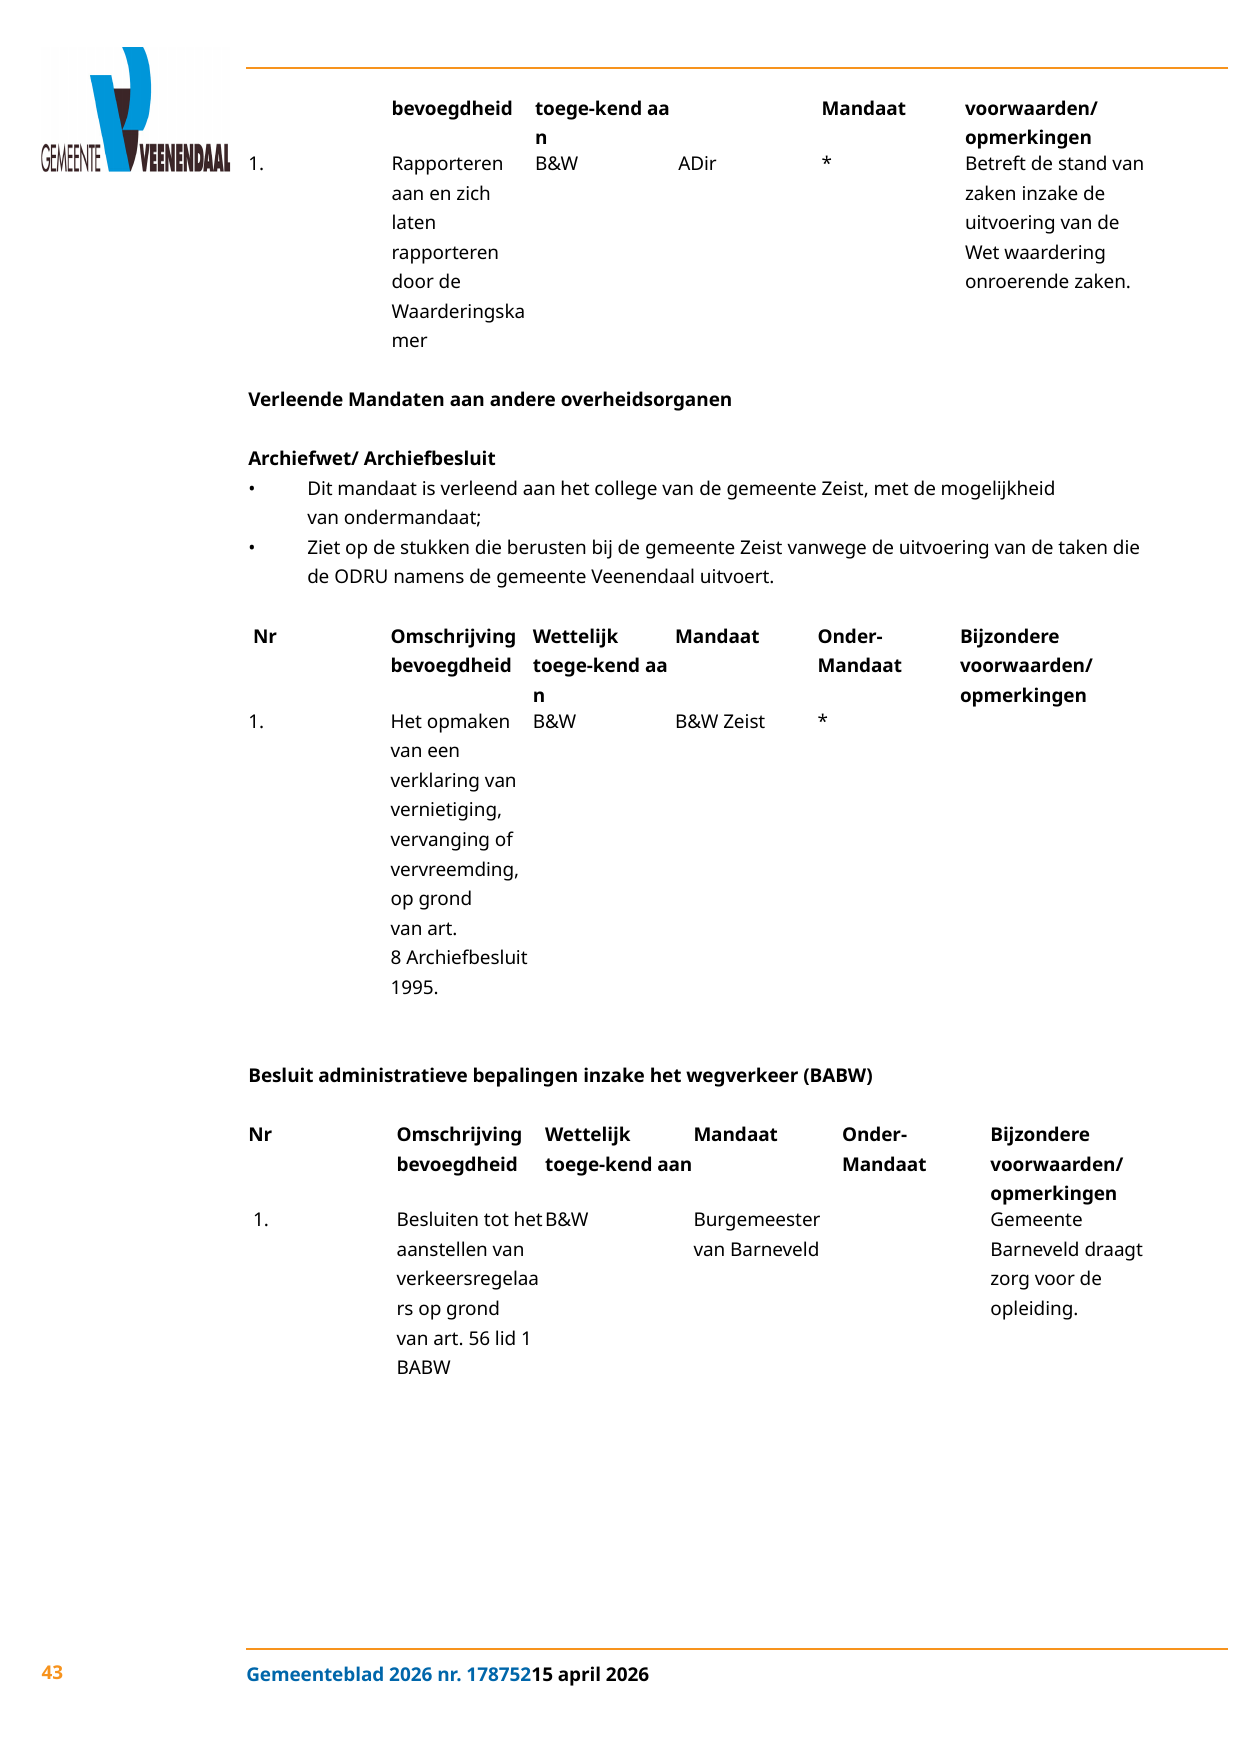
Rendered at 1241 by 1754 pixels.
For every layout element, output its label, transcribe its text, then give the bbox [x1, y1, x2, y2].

picture [123, 47, 231, 172]
table_cell Besluiten tot het aanstellen van verkeersregelaars op grond van art. 56 lid 1 BABW [396, 1206, 545, 1380]
table_cell ADir [678, 150, 821, 353]
table_cell Burgemeester van Barneveld [693, 1206, 842, 1380]
table_cell B&W [535, 150, 678, 353]
table_header Bijzondere voorwaarden/ opmerkingen [990, 1121, 1152, 1206]
table_cell [842, 1206, 990, 1380]
text Archiefwet/ Archiefbesluit [248, 445, 1152, 471]
table_header Mandaat [821, 95, 965, 150]
table_cell B&W [533, 708, 675, 1000]
table_header Mandaat [693, 1121, 842, 1206]
table_cell Gemeente Barneveld draagt zorg voor de opleiding. [990, 1206, 1152, 1380]
table_header Bijzondere voorwaarden/ opmerkingen [960, 623, 1152, 708]
list Ziet op de stukken die berusten bij de gemeente Zeist vanwege de uitvoering van de taken die de ODRU namens de gemeente Veenendaal uitvoert. [248, 534, 1152, 589]
table_header toege-kend aan [535, 95, 678, 150]
table_header Omschrijving bevoegdheid [396, 1121, 545, 1206]
table_header Onder- Mandaat [842, 1121, 990, 1206]
table_cell Het opmaken van een verklaring van vernietiging, vervanging of vervreemding, op grond van art. 8 Archiefbesluit 1995. [390, 708, 533, 1000]
table_cell 1. [248, 1206, 396, 1380]
table_cell B&W Zeist [675, 708, 817, 1000]
text Verleende Mandaten aan andere overheidsorganen [248, 386, 1152, 412]
table_header [248, 95, 391, 150]
text Besluit administratieve bepalingen inzake het wegverkeer (BABW) [248, 1062, 1152, 1088]
table_header Nr [248, 623, 390, 708]
table_cell 1. [248, 708, 390, 1000]
table_header Omschrijving bevoegdheid [390, 623, 533, 708]
table_cell * [821, 150, 965, 353]
table_cell Rapporteren aan en zich laten rapporteren door de Waarderingskamer [391, 150, 535, 353]
table_header Wettelijk toege-kend aan [545, 1121, 693, 1206]
list Dit mandaat is verleend aan het college van de gemeente Zeist, met de mogelijkheid van ondermandaat; [248, 475, 1152, 530]
table_cell * [818, 708, 960, 1000]
table_cell B&W [545, 1206, 693, 1380]
table_header Wettelijk toege-kend aan [533, 623, 675, 708]
table_header voorwaarden/ opmerkingen [965, 95, 1152, 150]
table_header Nr [248, 1121, 396, 1206]
table_cell Betreft de stand van zaken inzake de uitvoering van de Wet waardering onroerende zaken. [965, 150, 1152, 353]
table_cell 1. [248, 150, 391, 353]
picture [41, 47, 130, 172]
table_header bevoegdheid [391, 95, 535, 150]
table_cell [960, 708, 1152, 1000]
table_header [678, 95, 821, 150]
table_header Mandaat [675, 623, 817, 708]
table_header Onder- Mandaat [818, 623, 960, 708]
